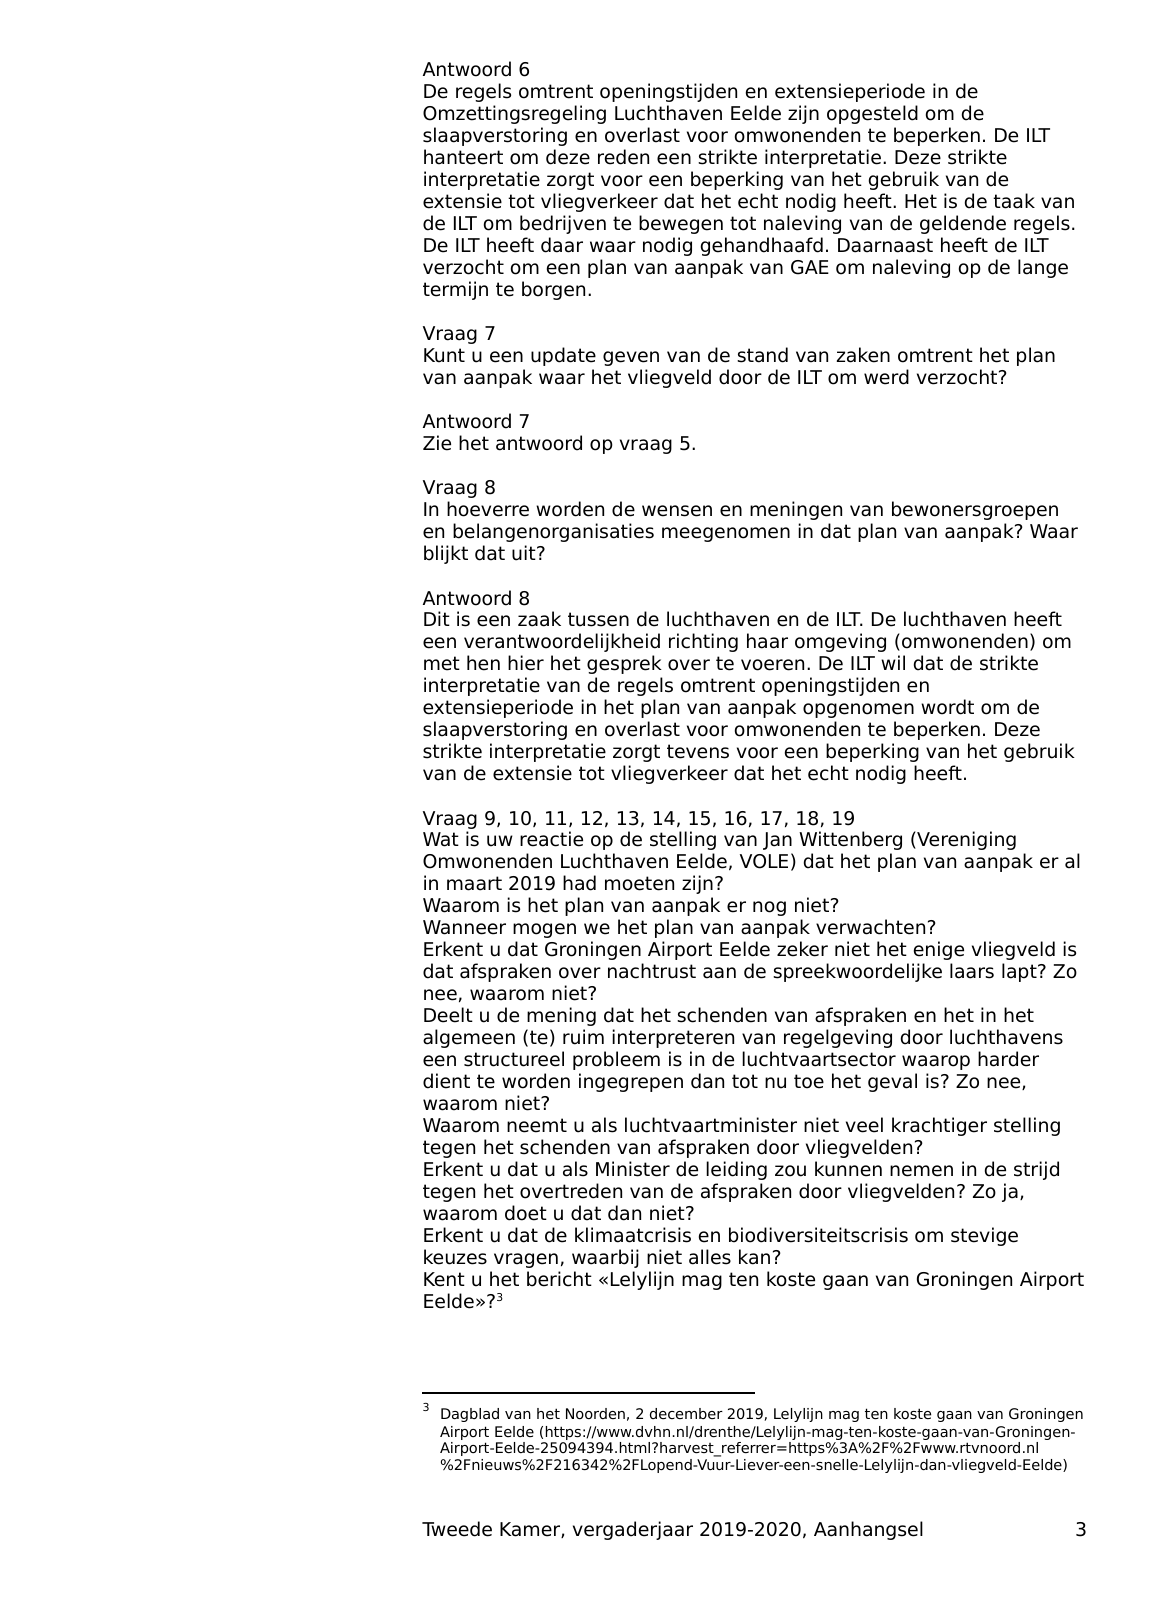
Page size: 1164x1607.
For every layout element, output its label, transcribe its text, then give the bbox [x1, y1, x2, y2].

text Kunt u een update geven van de stand van zaken omtrent het plan van aanpak waar het vliegveld door de ILT om werd verzocht? [422, 345, 1087, 389]
text Zie het antwoord op vraag 5. [422, 433, 1087, 455]
text Antwoord 8 [422, 587, 1087, 609]
text Wat is uw reactie op de stelling van Jan Wittenberg (Vereniging Omwonenden Luchthaven Eelde, VOLE) dat het plan van aanpak er al in maart 2019 had moeten zijn? [422, 829, 1087, 895]
text Erkent u dat Groningen Airport Eelde zeker niet het enige vliegveld is dat afspraken over nachtrust aan de spreekwoordelijke laars lapt? Zo nee, waarom niet? [422, 939, 1087, 1005]
text Antwoord 6 [422, 59, 1087, 81]
text Antwoord 7 [422, 411, 1087, 433]
text In hoeverre worden de wensen en meningen van bewonersgroepen en belangenorganisaties meegenomen in dat plan van aanpak? Waar blijkt dat uit? [422, 499, 1087, 565]
text Wanneer mogen we het plan van aanpak verwachten? [422, 917, 1087, 939]
text Vraag 8 [422, 477, 1087, 499]
text Vraag 7 [422, 323, 1087, 345]
text De regels omtrent openingstijden en extensieperiode in de Omzettingsregeling Luchthaven Eelde zijn opgesteld om de slaapverstoring en overlast voor omwonenden te beperken. De ILT hanteert om deze reden een strikte interpretatie. Deze strikte interpretatie zorgt voor een beperking van het gebruik van de extensie tot vliegverkeer dat het echt nodig heeft. Het is de taak van de ILT om bedrijven te bewegen tot naleving van de geldende regels. De ILT heeft daar waar nodig gehandhaafd. Daarnaast heeft de ILT verzocht om een plan van aanpak van GAE om naleving op de lange termijn te borgen. [422, 81, 1087, 301]
text Vraag 9, 10, 11, 12, 13, 14, 15, 16, 17, 18, 19 [422, 807, 1087, 829]
text Dagblad van het Noorden, 2 december 2019, Lelylijn mag ten koste gaan van Groningen Airport Eelde (https://www.dvhn.nl/drenthe/Lelylijn-mag-ten-koste-gaan-van-Groningen-Airport-Eelde-25094394.html?harvest_referrer=https%3A%2F%2Fwww.rtvnoord.nl%2Fnieuws%2F216342%2FLopend-Vuur-Liever-een-snelle-Lelylijn-dan-vliegveld-Eelde) [422, 1402, 1087, 1474]
text Waarom neemt u als luchtvaartminister niet veel krachtiger stelling tegen het schenden van afspraken door vliegvelden? [422, 1115, 1087, 1159]
text Dit is een zaak tussen de luchthaven en de ILT. De luchthaven heeft een verantwoordelijkheid richting haar omgeving (omwonenden) om met hen hier het gesprek over te voeren. De ILT wil dat de strikte interpretatie van de regels omtrent openingstijden en extensieperiode in het plan van aanpak opgenomen wordt om de slaapverstoring en overlast voor omwonenden te beperken. Deze strikte interpretatie zorgt tevens voor een beperking van het gebruik van de extensie tot vliegverkeer dat het echt nodig heeft. [422, 609, 1087, 785]
text Kent u het bericht «Lelylijn mag ten koste gaan van Groningen Airport Eelde»? [422, 1269, 1087, 1313]
text Erkent u dat de klimaatcrisis en biodiversiteitscrisis om stevige keuzes vragen, waarbij niet alles kan? [422, 1225, 1087, 1269]
text Deelt u de mening dat het schenden van afspraken en het in het algemeen (te) ruim interpreteren van regelgeving door luchthavens een structureel probleem is in de luchtvaartsector waarop harder dient te worden ingegrepen dan tot nu toe het geval is? Zo nee, waarom niet? [422, 1005, 1087, 1115]
text Erkent u dat u als Minister de leiding zou kunnen nemen in de strijd tegen het overtreden van de afspraken door vliegvelden? Zo ja, waarom doet u dat dan niet? [422, 1159, 1087, 1225]
text Waarom is het plan van aanpak er nog niet? [422, 895, 1087, 917]
